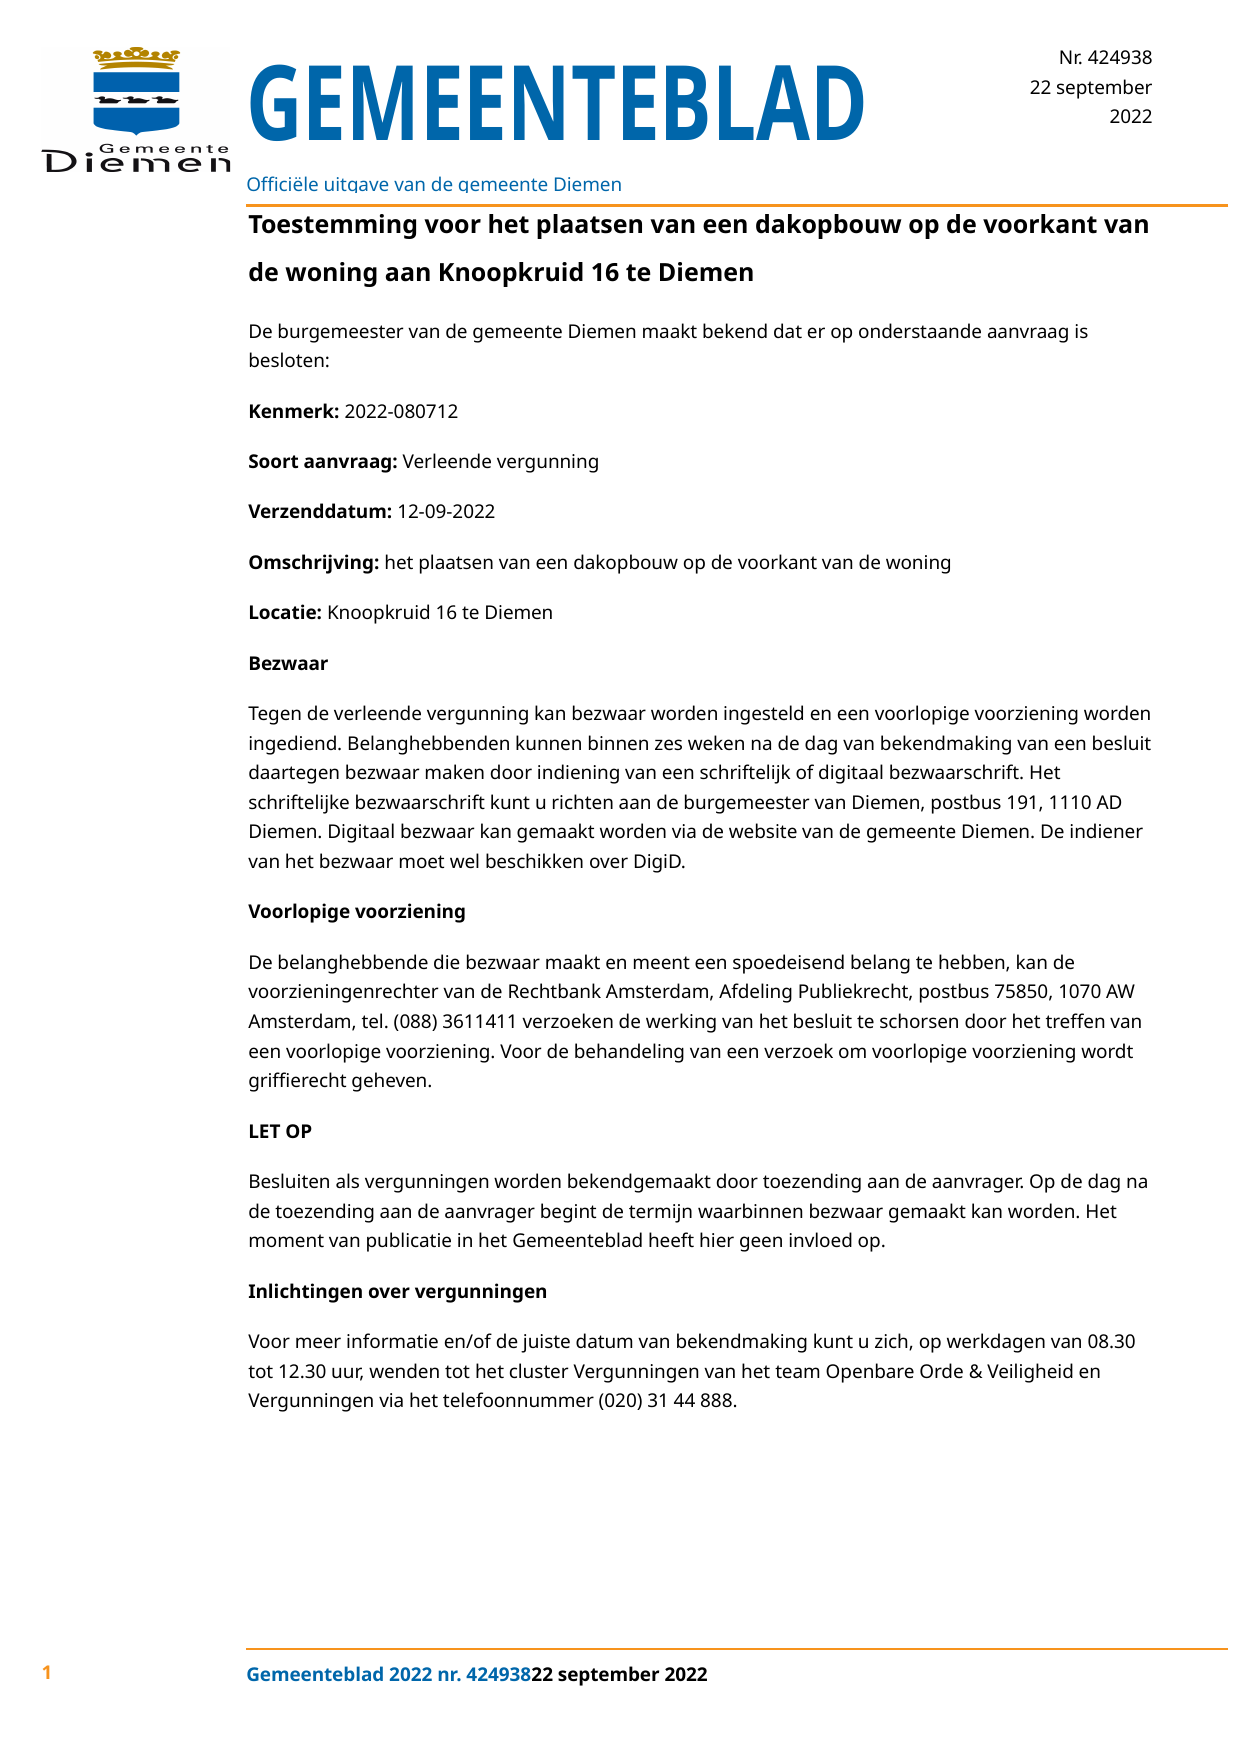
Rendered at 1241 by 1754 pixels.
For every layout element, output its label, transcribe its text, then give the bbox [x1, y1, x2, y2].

text LET OP [248, 1118, 1152, 1144]
text Besluiten als vergunningen worden bekendgemaakt door toezending aan de aanvrager. Op de dag na de toezending aan de aanvrager begint de termijn waarbinnen bezwaar gemaakt kan worden. Het moment van publicatie in het Gemeenteblad heeft hier geen invloed op. [248, 1168, 1152, 1253]
text De burgemeester van de gemeente Diemen maakt bekend dat er op onderstaande aanvraag is besloten: [248, 318, 1152, 373]
text Soort aanvraag: Verleende vergunning [248, 448, 1152, 474]
text Voorlopige voorziening [248, 899, 1152, 924]
picture [41, 47, 231, 172]
text Voor meer informatie en/of de juiste datum van bekendmaking kunt u zich, op werkdagen van 08.30 tot 12.30 uur, wenden tot het cluster Vergunningen van het team Openbare Orde & Veiligheid en Vergunningen via het telefoonnummer (020) 31 44 888. [248, 1328, 1152, 1413]
text Inlichtingen over vergunningen [248, 1278, 1152, 1304]
text Kenmerk: 2022-080712 [248, 398, 1152, 424]
text Bezwaar [248, 650, 1152, 676]
text Omschrijving: het plaatsen van een dakopbouw op de voorkant van de woning [248, 549, 1152, 575]
text Toestemming voor het plaatsen van een dakopbouw op de voorkant van de woning aan Knoopkruid 16 te Diemen [248, 207, 1152, 288]
text Locatie: Knoopkruid 16 te Diemen [248, 599, 1152, 625]
text Verzenddatum: 12-09-2022 [248, 499, 1152, 524]
text Tegen de verleende vergunning kan bezwaar worden ingesteld en een voorlopige voorziening worden ingediend. Belanghebbenden kunnen binnen zes weken na de dag van bekendmaking van een besluit daartegen bezwaar maken door indiening van een schriftelijk of digitaal bezwaarschrift. Het schriftelijke bezwaarschrift kunt u richten aan de burgemeester van Diemen, postbus 191, 1110 AD Diemen. Digitaal bezwaar kan gemaakt worden via de website van de gemeente Diemen. De indiener van het bezwaar moet wel beschikken over DigiD. [248, 700, 1152, 874]
text De belanghebbende die bezwaar maakt en meent een spoedeisend belang te hebben, kan de voorzieningenrechter van de Rechtbank Amsterdam, Afdeling Publiekrecht, postbus 75850, 1070 AW Amsterdam, tel. (088) 3611411 verzoeken de werking van het besluit te schorsen door het treffen van een voorlopige voorziening. Voor de behandeling van een verzoek om voorlopige voorziening wordt griffierecht geheven. [248, 949, 1152, 1093]
